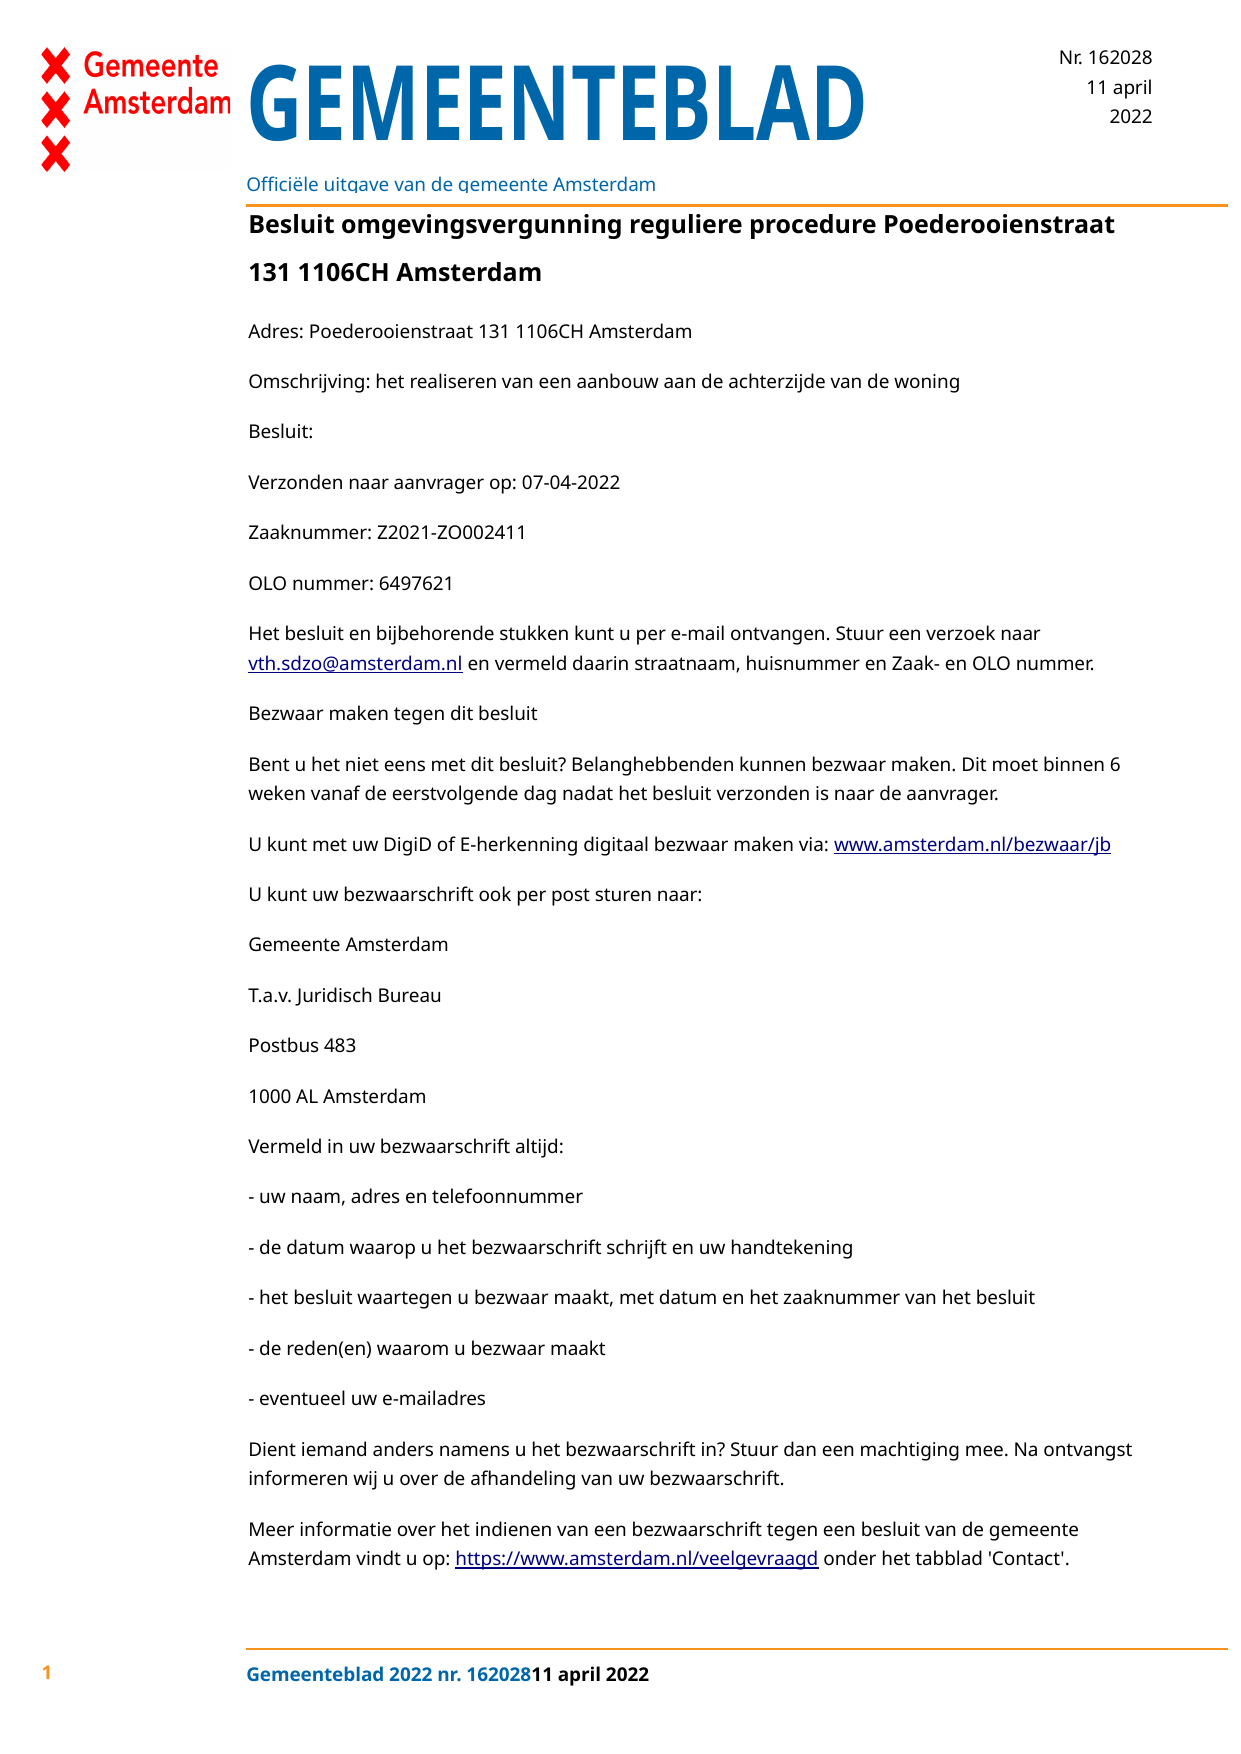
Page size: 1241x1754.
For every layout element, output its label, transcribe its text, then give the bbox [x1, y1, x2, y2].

text 1000 AL Amsterdam [248, 1083, 1152, 1109]
text T.a.v. Juridisch Bureau [248, 982, 1152, 1008]
text Adres: Poederooienstraat 131 1106CH Amsterdam [248, 318, 1152, 344]
text Het besluit en bijbehorende stukken kunt u per e-mail ontvangen. Stuur een verzoek naar vth.sdzo@amsterdam.nl en vermeld daarin straatnaam, huisnummer en Zaak- en OLO nummer. [248, 620, 1152, 676]
text Bezwaar maken tegen dit besluit [248, 700, 1152, 726]
text - de reden(en) waarom u bezwaar maakt [248, 1335, 1152, 1361]
text Vermeld in uw bezwaarschrift altijd: [248, 1133, 1152, 1159]
text Zaaknummer: Z2021-ZO002411 [248, 519, 1152, 545]
text Omschrijving: het realiseren van een aanbouw aan de achterzijde van de woning [248, 368, 1152, 394]
text Meer informatie over het indienen van een bezwaarschrift tegen een besluit van de gemeente Amsterdam vindt u op: https://www.amsterdam.nl/veelgevraagd onder het tabblad 'Contact'. [248, 1516, 1152, 1571]
text Dient iemand anders namens u het bezwaarschrift in? Stuur dan een machtiging mee. Na ontvangst informeren wij u over de afhandeling van uw bezwaarschrift. [248, 1436, 1152, 1491]
text Besluit omgevingsvergunning reguliere procedure Poederooienstraat 131 1106CH Amsterdam [248, 207, 1152, 288]
text U kunt uw bezwaarschrift ook per post sturen naar: [248, 881, 1152, 907]
text Bent u het niet eens met dit besluit? Belanghebbenden kunnen bezwaar maken. Dit moet binnen 6 weken vanaf de eerstvolgende dag nadat het besluit verzonden is naar de aanvrager. [248, 751, 1152, 806]
text - eventueel uw e-mailadres [248, 1385, 1152, 1411]
text U kunt met uw DigiD of E-herkenning digitaal bezwaar maken via: www.amsterdam.nl/bezwaar/jb [248, 831, 1152, 857]
text Postbus 483 [248, 1032, 1152, 1058]
picture [41, 47, 231, 172]
text - uw naam, adres en telefoonnummer [248, 1184, 1152, 1209]
text Verzonden naar aanvrager op: 07-04-2022 [248, 469, 1152, 495]
text Gemeente Amsterdam [248, 932, 1152, 957]
text OLO nummer: 6497621 [248, 570, 1152, 596]
text - het besluit waartegen u bezwaar maakt, met datum en het zaaknummer van het besluit [248, 1284, 1152, 1310]
text Besluit: [248, 419, 1152, 444]
text - de datum waarop u het bezwaarschrift schrijft en uw handtekening [248, 1234, 1152, 1260]
